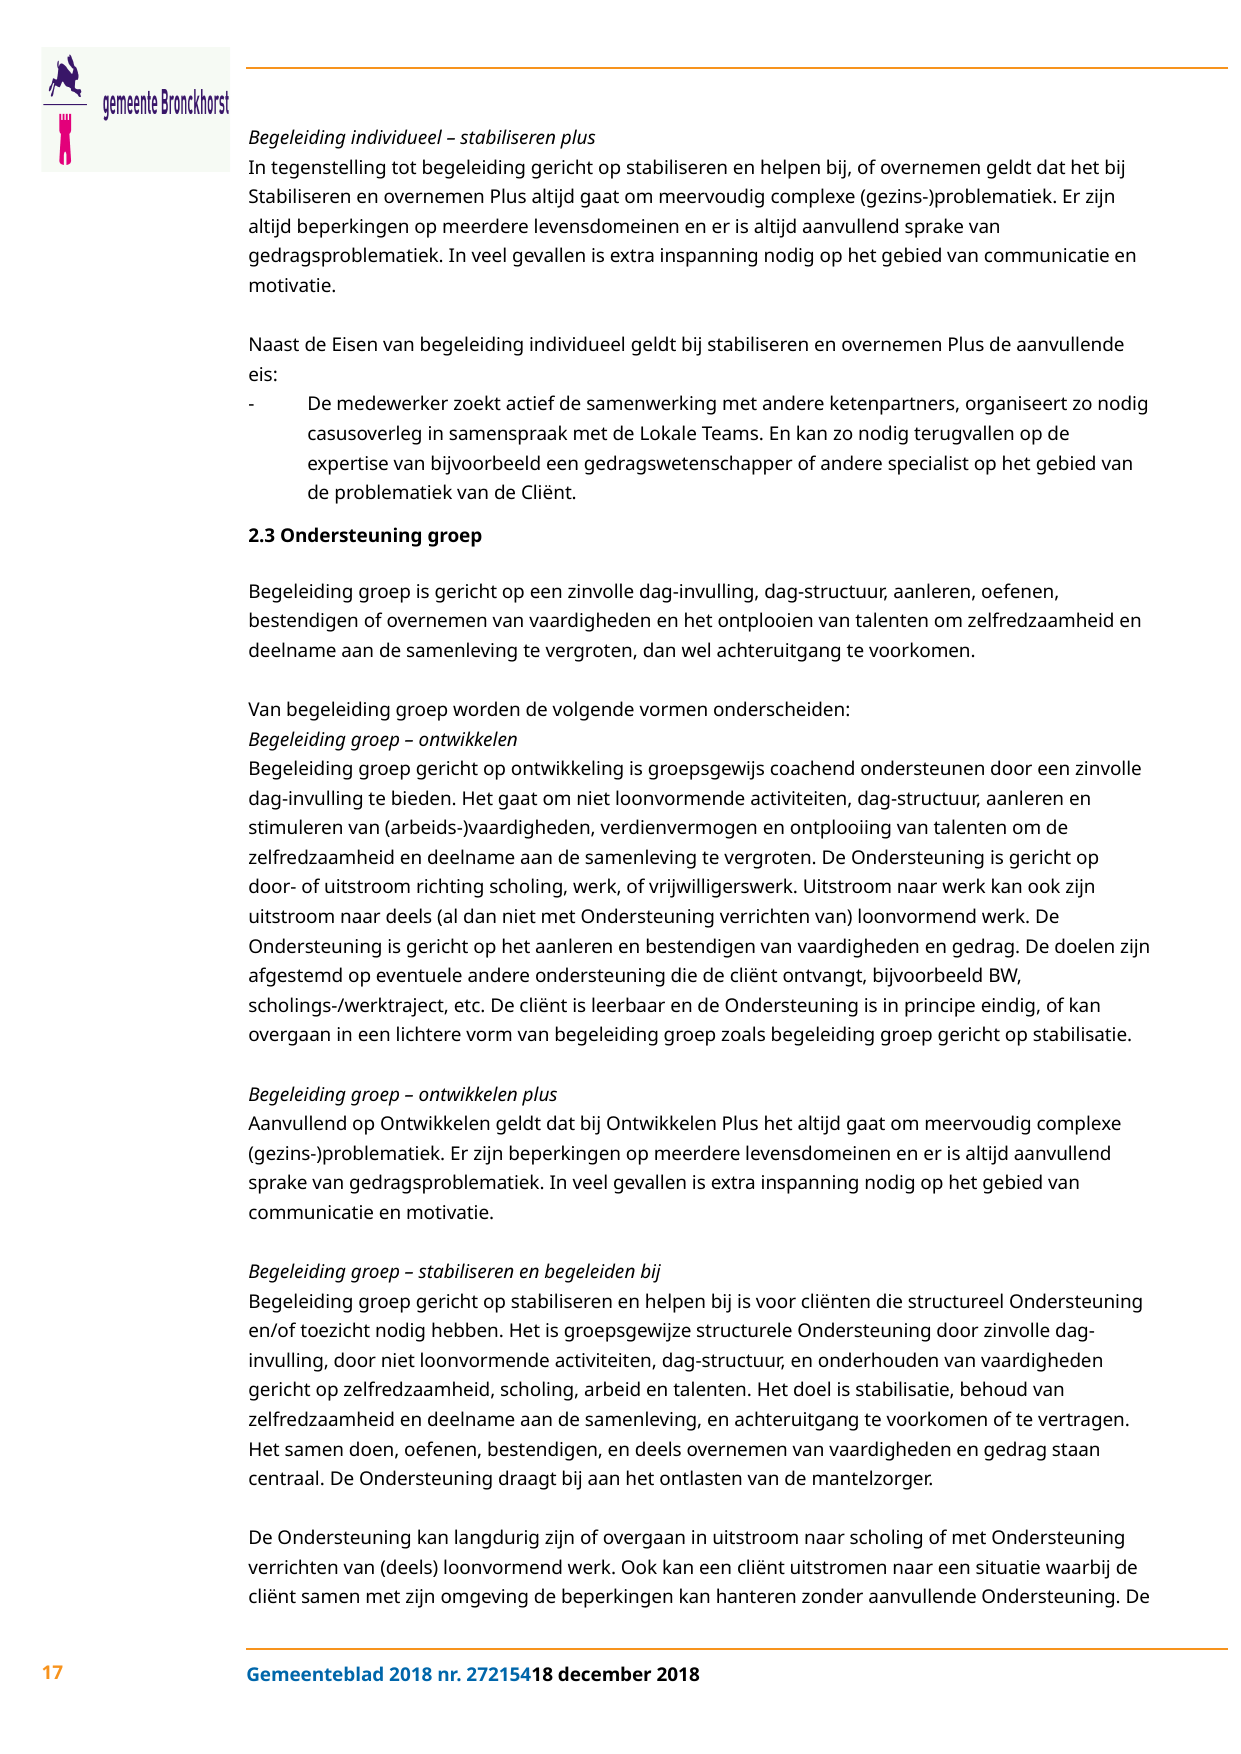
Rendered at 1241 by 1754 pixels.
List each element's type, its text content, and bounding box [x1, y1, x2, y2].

text Begeleiding groep is gericht op een zinvolle dag-invulling, dag-structuur, aanleren, oefenen, bestendigen of overnemen van vaardigheden en het ontplooien van talenten om zelfredzaamheid en deelname aan de samenleving te vergroten, dan wel achteruitgang te voorkomen. [248, 578, 1152, 663]
text Begeleiding groep – ontwikkelen [248, 726, 1152, 751]
text Begeleiding groep – ontwikkelen plus [248, 1081, 1152, 1106]
text 2.3 Ondersteuning groep [248, 522, 1152, 548]
text Naast de Eisen van begeleiding individueel geldt bij stabiliseren en overnemen Plus de aanvullende eis: [248, 331, 1152, 387]
text Van begeleiding groep worden de volgende vormen onderscheiden: [248, 696, 1152, 722]
text Aanvullend op Ontwikkelen geldt dat bij Ontwikkelen Plus het altijd gaat om meervoudig complexe (gezins-)problematiek. Er zijn beperkingen op meerdere levensdomeinen en er is altijd aanvullend sprake van gedragsproblematiek. In veel gevallen is extra inspanning nodig op het gebied van communicatie en motivatie. [248, 1110, 1152, 1225]
text Begeleiding groep gericht op stabiliseren en helpen bij is voor cliënten die structureel Ondersteuning en/of toezicht nodig hebben. Het is groepsgewijze structurele Ondersteuning door zinvolle dag-invulling, door niet loonvormende activiteiten, dag-structuur, en onderhouden van vaardigheden gericht op zelfredzaamheid, scholing, arbeid en talenten. Het doel is stabilisatie, behoud van zelfredzaamheid en deelname aan de samenleving, en achteruitgang te voorkomen of te vertragen. Het samen doen, oefenen, bestendigen, en deels overnemen van vaardigheden en gedrag staan centraal. De Ondersteuning draagt bij aan het ontlasten van de mantelzorger. [248, 1288, 1152, 1491]
text Begeleiding groep – stabiliseren en begeleiden bij [248, 1258, 1152, 1284]
text Begeleiding individueel – stabiliseren plus [248, 124, 1152, 150]
picture [41, 47, 231, 172]
text Begeleiding groep gericht op ontwikkeling is groepsgewijs coachend ondersteunen door een zinvolle dag-invulling te bieden. Het gaat om niet loonvormende activiteiten, dag-structuur, aanleren en stimuleren van (arbeids-)vaardigheden, verdienvermogen en ontplooiing van talenten om de zelfredzaamheid en deelname aan de samenleving te vergroten. De Ondersteuning is gericht op door- of uitstroom richting scholing, werk, of vrijwilligerswerk. Uitstroom naar werk kan ook zijn uitstroom naar deels (al dan niet met Ondersteuning verrichten van) loonvormend werk. De Ondersteuning is gericht op het aanleren en bestendigen van vaardigheden en gedrag. De doelen zijn afgestemd op eventuele andere ondersteuning die de cliënt ontvangt, bijvoorbeeld BW, scholings-/werktraject, etc. De cliënt is leerbaar en de Ondersteuning is in principe eindig, of kan overgaan in een lichtere vorm van begeleiding groep zoals begeleiding groep gericht op stabilisatie. [248, 755, 1152, 1047]
text In tegenstelling tot begeleiding gericht op stabiliseren en helpen bij, of overnemen geldt dat het bij Stabiliseren en overnemen Plus altijd gaat om meervoudig complexe (gezins-)problematiek. Er zijn altijd beperkingen op meerdere levensdomeinen en er is altijd aanvullend sprake van gedragsproblematiek. In veel gevallen is extra inspanning nodig op het gebied van communicatie en motivatie. [248, 154, 1152, 298]
list De medewerker zoekt actief de samenwerking met andere ketenpartners, organiseert zo nodig casusoverleg in samenspraak met de Lokale Teams. En kan zo nodig terugvallen op de expertise van bijvoorbeeld een gedragswetenschapper of andere specialist op het gebied van de problematiek van de Cliënt. [248, 391, 1152, 505]
text De Ondersteuning kan langdurig zijn of overgaan in uitstroom naar scholing of met Ondersteuning verrichten van (deels) loonvormend werk. Ook kan een cliënt uitstromen naar een situatie waarbij de cliënt samen met zijn omgeving de beperkingen kan hanteren zonder aanvullende Ondersteuning. De [248, 1524, 1152, 1609]
